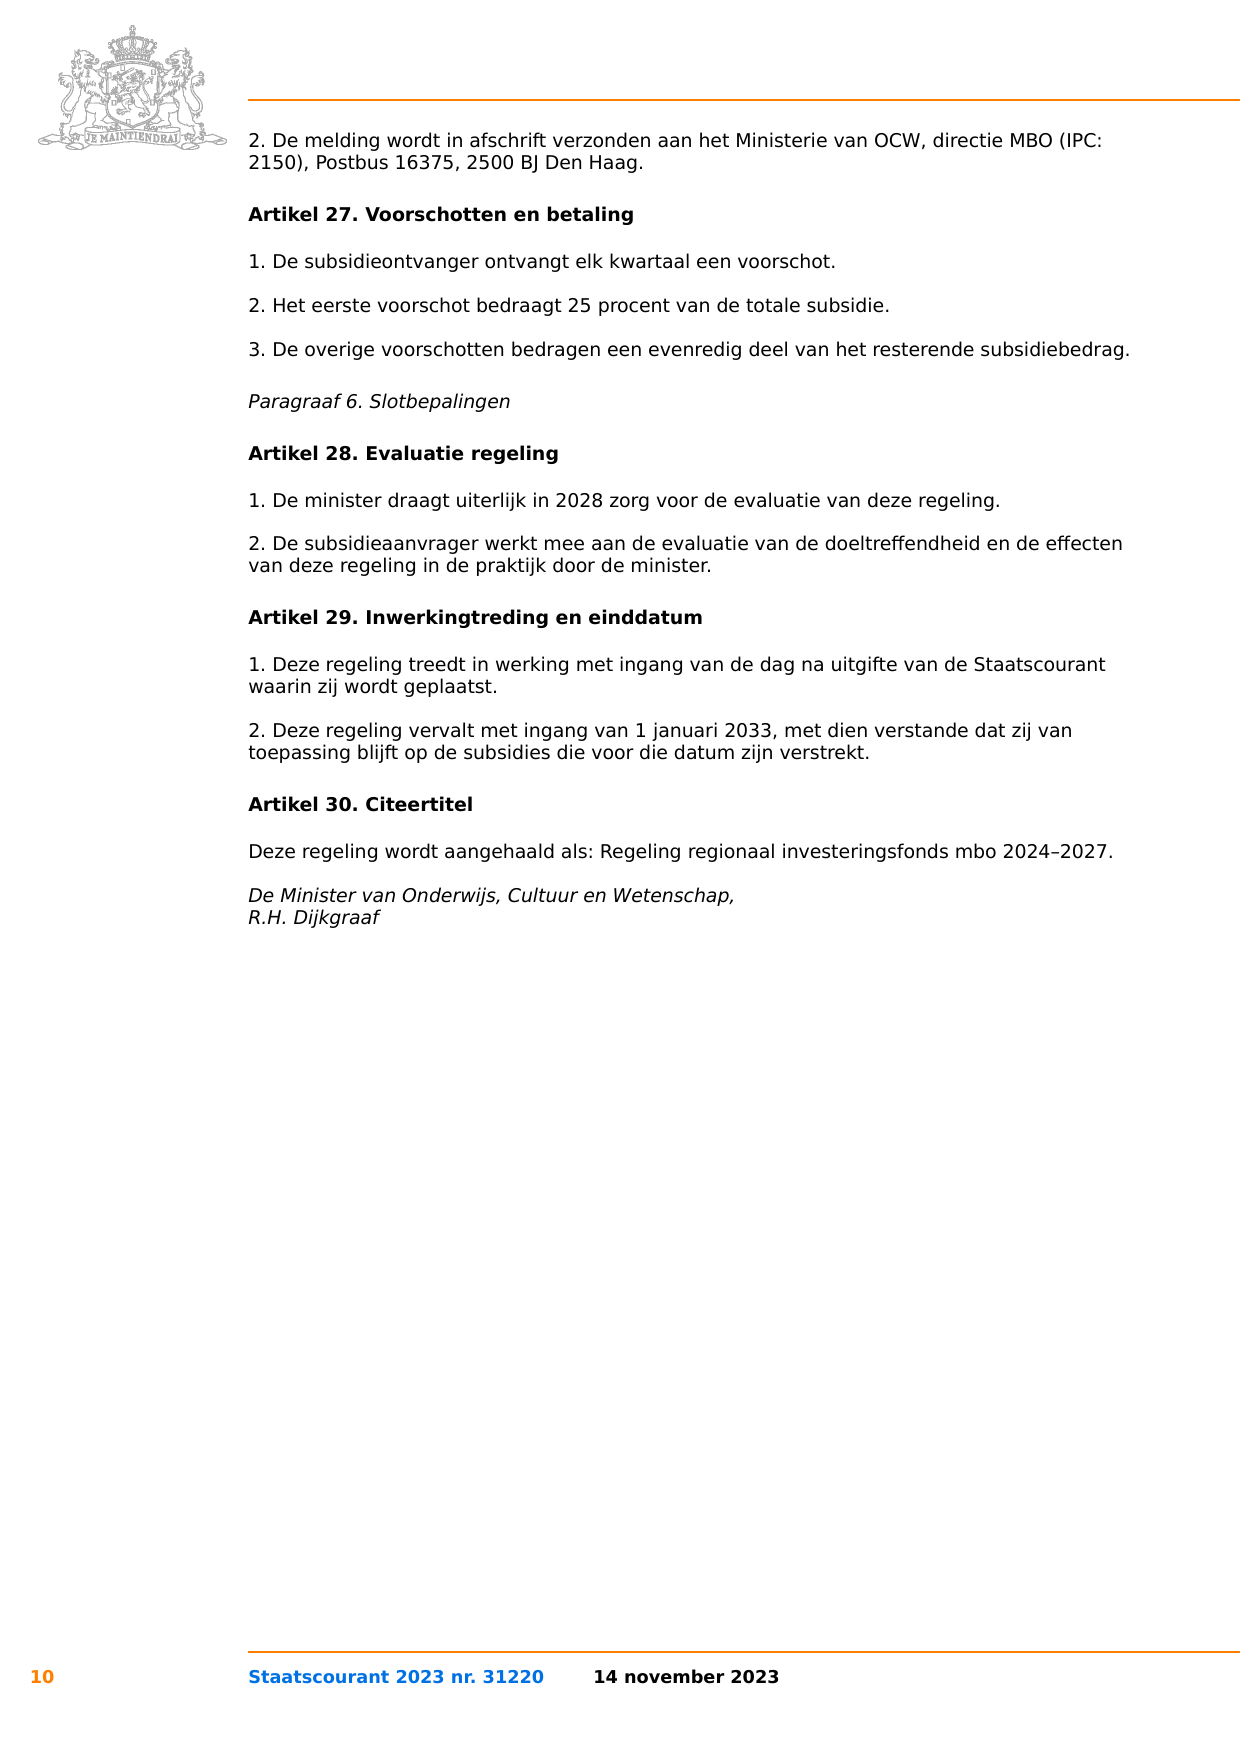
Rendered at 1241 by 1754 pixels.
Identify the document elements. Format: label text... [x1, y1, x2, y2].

subtitle Artikel 27. Voorschotten en betaling [248, 204, 1163, 226]
subtitle Paragraaf 6. Slotbepalingen [248, 391, 1163, 412]
text Deze regeling wordt aangehaald als: Regeling regionaal investeringsfonds mbo 2024–2027. [248, 841, 1163, 863]
text 2. Het eerste voorschot bedraagt 25 procent van de totale subsidie. [248, 295, 1163, 317]
text 1. De subsidieontvanger ontvangt elk kwartaal een voorschot. [248, 251, 1163, 273]
subtitle Artikel 28. Evaluatie regeling [248, 442, 1163, 464]
subtitle Artikel 29. Inwerkingtreding en einddatum [248, 607, 1163, 629]
text 2. De subsidieaanvrager werkt mee aan de evaluatie van de doeltreffendheid en de effecten van deze regeling in de praktijk door de minister. [248, 533, 1163, 577]
text De Minister van Onderwijs, Cultuur en Wetenschap, R.H. Dijkgraaf [248, 885, 1163, 929]
picture [38, 25, 227, 150]
text 1. Deze regeling treedt in werking met ingang van de dag na uitgifte van de Staatscourant waarin zij wordt geplaatst. [248, 654, 1163, 698]
text 1. De minister draagt uiterlijk in 2028 zorg voor de evaluatie van deze regeling. [248, 489, 1163, 511]
subtitle Artikel 30. Citeertitel [248, 794, 1163, 816]
text 2. Deze regeling vervalt met ingang van 1 januari 2033, met dien verstande dat zij van toepassing blijft op de subsidies die voor die datum zijn verstrekt. [248, 720, 1163, 764]
text 2. De melding wordt in afschrift verzonden aan het Ministerie van OCW, directie MBO (IPC: 2150), Postbus 16375, 2500 BJ Den Haag. [248, 130, 1163, 174]
text 3. De overige voorschotten bedragen een evenredig deel van het resterende subsidiebedrag. [248, 338, 1163, 361]
